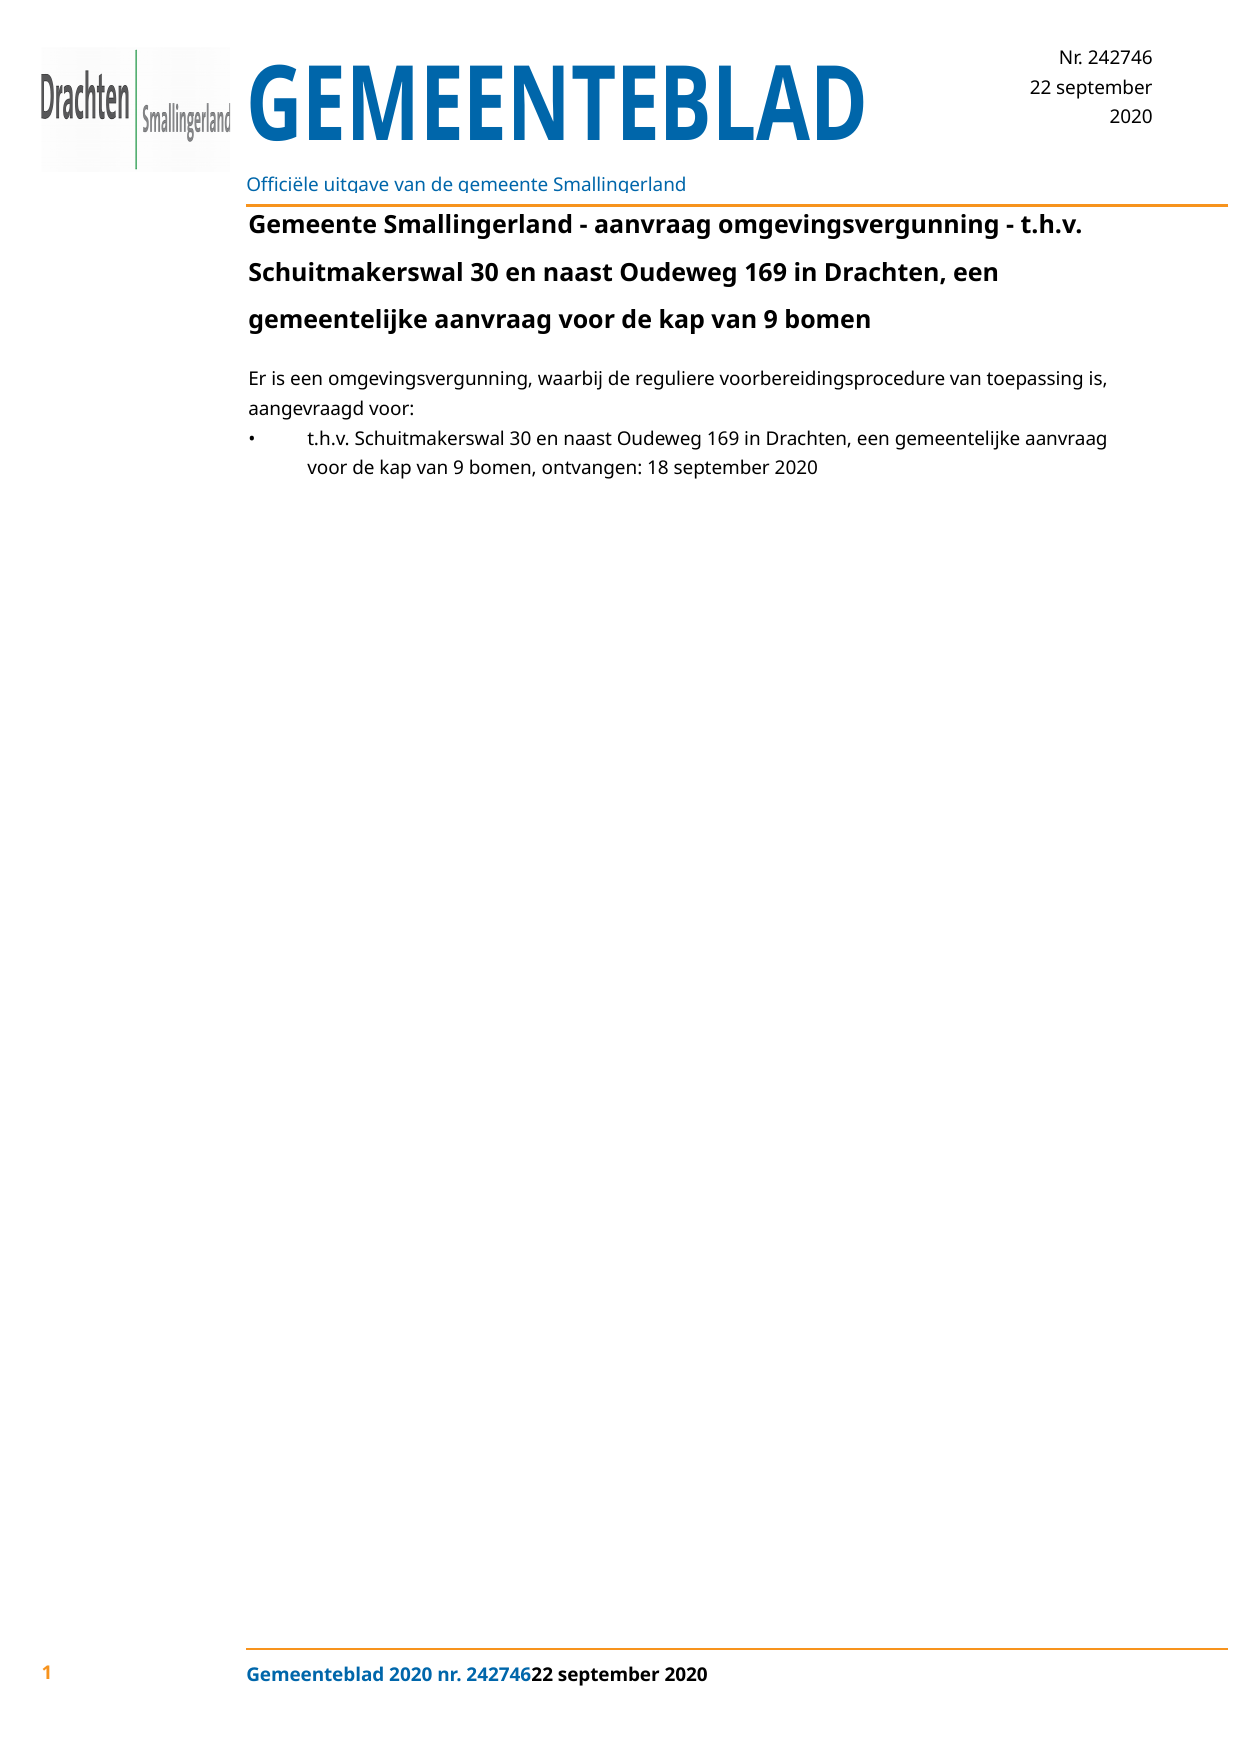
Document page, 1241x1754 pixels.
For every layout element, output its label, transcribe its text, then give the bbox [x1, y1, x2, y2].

text Er is een omgevingsvergunning, waarbij de reguliere voorbereidingsprocedure van toepassing is, aangevraagd voor: [248, 366, 1152, 421]
list t.h.v. Schuitmakerswal 30 en naast Oudeweg 169 in Drachten, een gemeentelijke aanvraag voor de kap van 9 bomen, ontvangen: 18 september 2020 [248, 425, 1152, 480]
picture [41, 47, 231, 172]
text Gemeente Smallingerland - aanvraag omgevingsvergunning - t.h.v. Schuitmakerswal 30 en naast Oudeweg 169 in Drachten, een gemeentelijke aanvraag voor de kap van 9 bomen [248, 207, 1152, 336]
